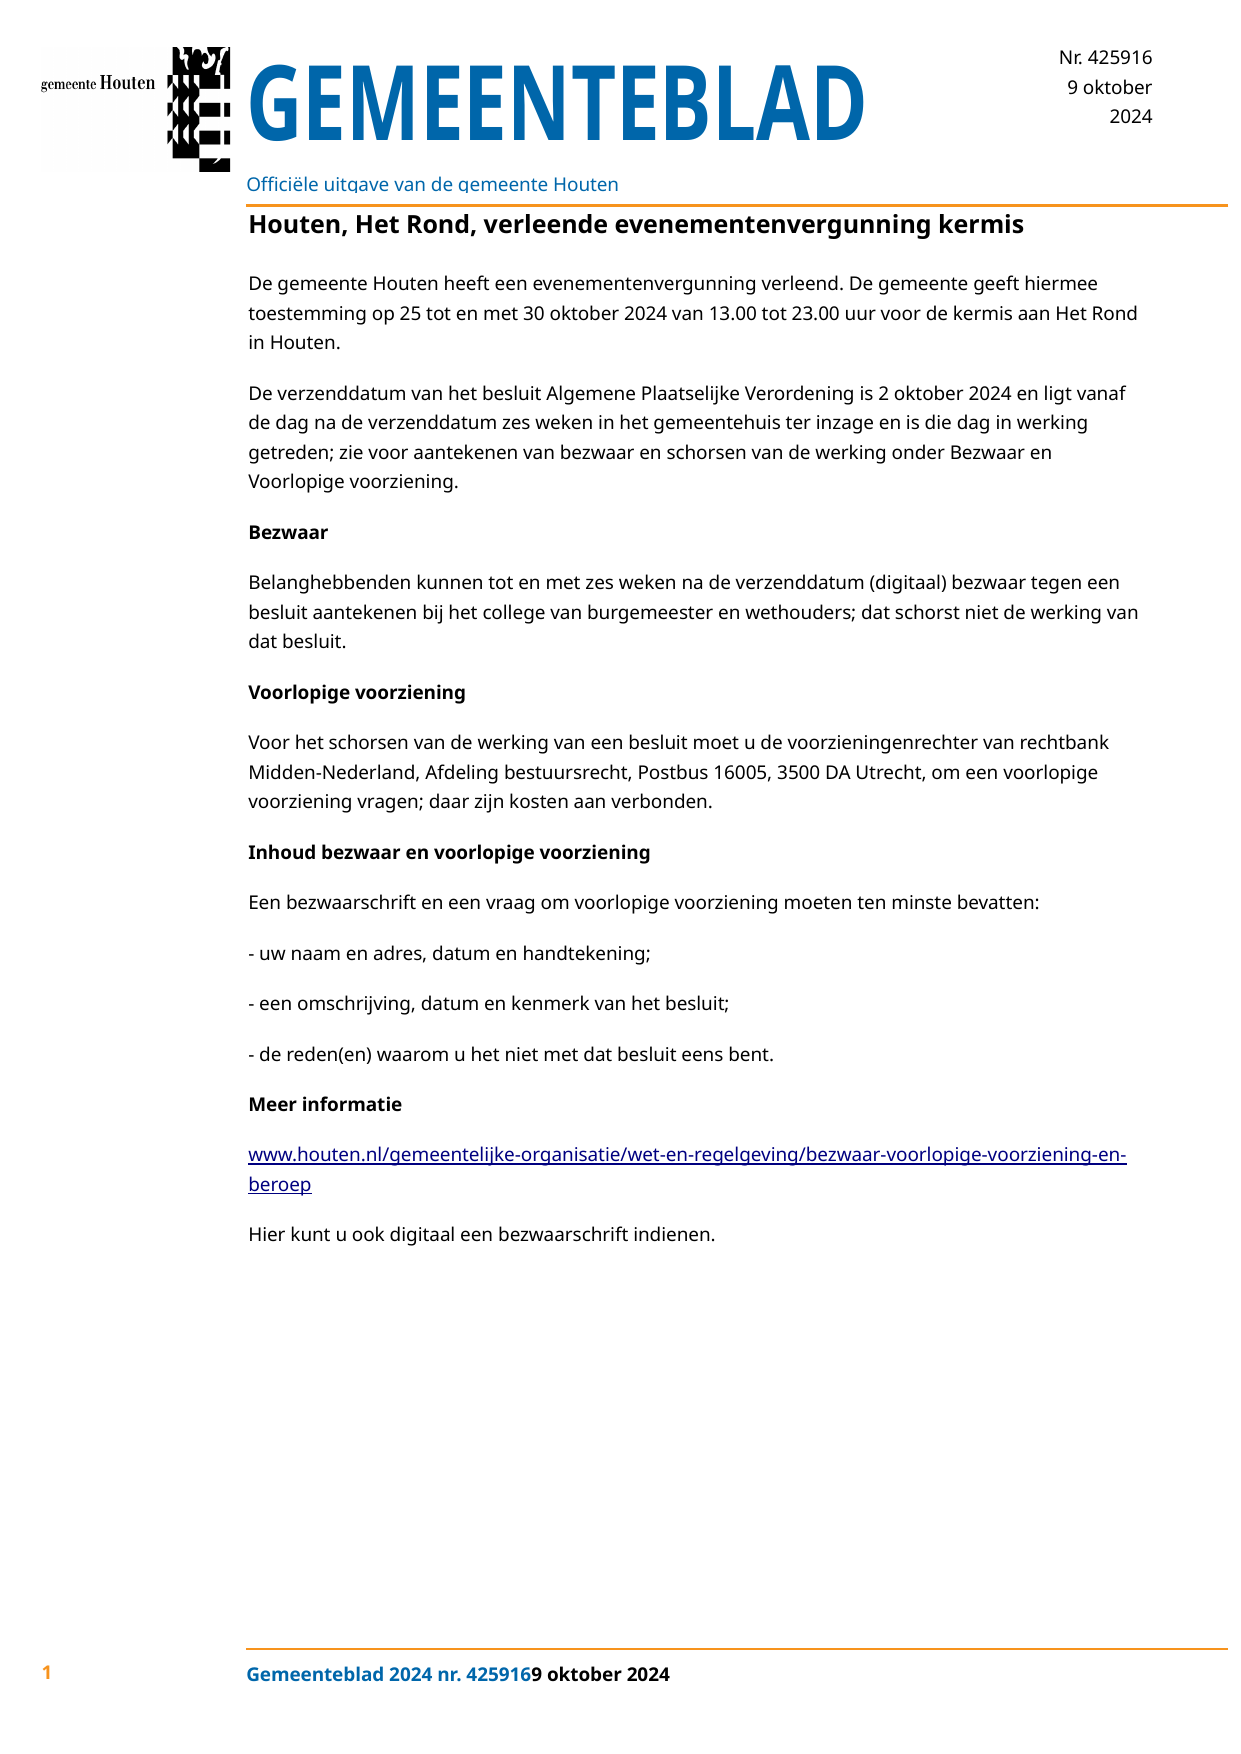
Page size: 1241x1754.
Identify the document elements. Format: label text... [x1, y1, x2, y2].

text - uw naam en adres, datum en handtekening; [248, 940, 1152, 966]
text Belanghebbenden kunnen tot en met zes weken na de verzenddatum (digitaal) bezwaar tegen een besluit aantekenen bij het college van burgemeester en wethouders; dat schorst niet de werking van dat besluit. [248, 569, 1152, 654]
text Meer informatie [248, 1091, 1152, 1117]
text De verzenddatum van het besluit Algemene Plaatselijke Verordening is 2 oktober 2024 en ligt vanaf de dag na de verzenddatum zes weken in het gemeentehuis ter inzage en is die dag in werking getreden; zie voor aantekenen van bezwaar en schorsen van de werking onder Bezwaar en Voorlopige voorziening. [248, 380, 1152, 494]
text Voorlopige voorziening [248, 679, 1152, 705]
text Hier kunt u ook digitaal een bezwaarschrift indienen. [248, 1222, 1152, 1247]
text www.houten.nl/gemeentelijke-organisatie/wet-en-regelgeving/bezwaar-voorlopige-voorziening-en-beroep [248, 1142, 1152, 1197]
picture [41, 47, 231, 172]
text - de reden(en) waarom u het niet met dat besluit eens bent. [248, 1041, 1152, 1066]
text Houten, Het Rond, verleende evenementenvergunning kermis [248, 207, 1152, 241]
text - een omschrijving, datum en kenmerk van het besluit; [248, 990, 1152, 1016]
text Inhoud bezwaar en voorlopige voorziening [248, 839, 1152, 865]
text Voor het schorsen van de werking van een besluit moet u de voorzieningenrechter van rechtbank Midden-Nederland, Afdeling bestuursrecht, Postbus 16005, 3500 DA Utrecht, om een voorlopige voorziening vragen; daar zijn kosten aan verbonden. [248, 729, 1152, 814]
text De gemeente Houten heeft een evenementenvergunning verleend. De gemeente geeft hiermee toestemming op 25 tot en met 30 oktober 2024 van 13.00 tot 23.00 uur voor de kermis aan Het Rond in Houten. [248, 270, 1152, 355]
text Bezwaar [248, 519, 1152, 545]
text Een bezwaarschrift en een vraag om voorlopige voorziening moeten ten minste bevatten: [248, 889, 1152, 915]
